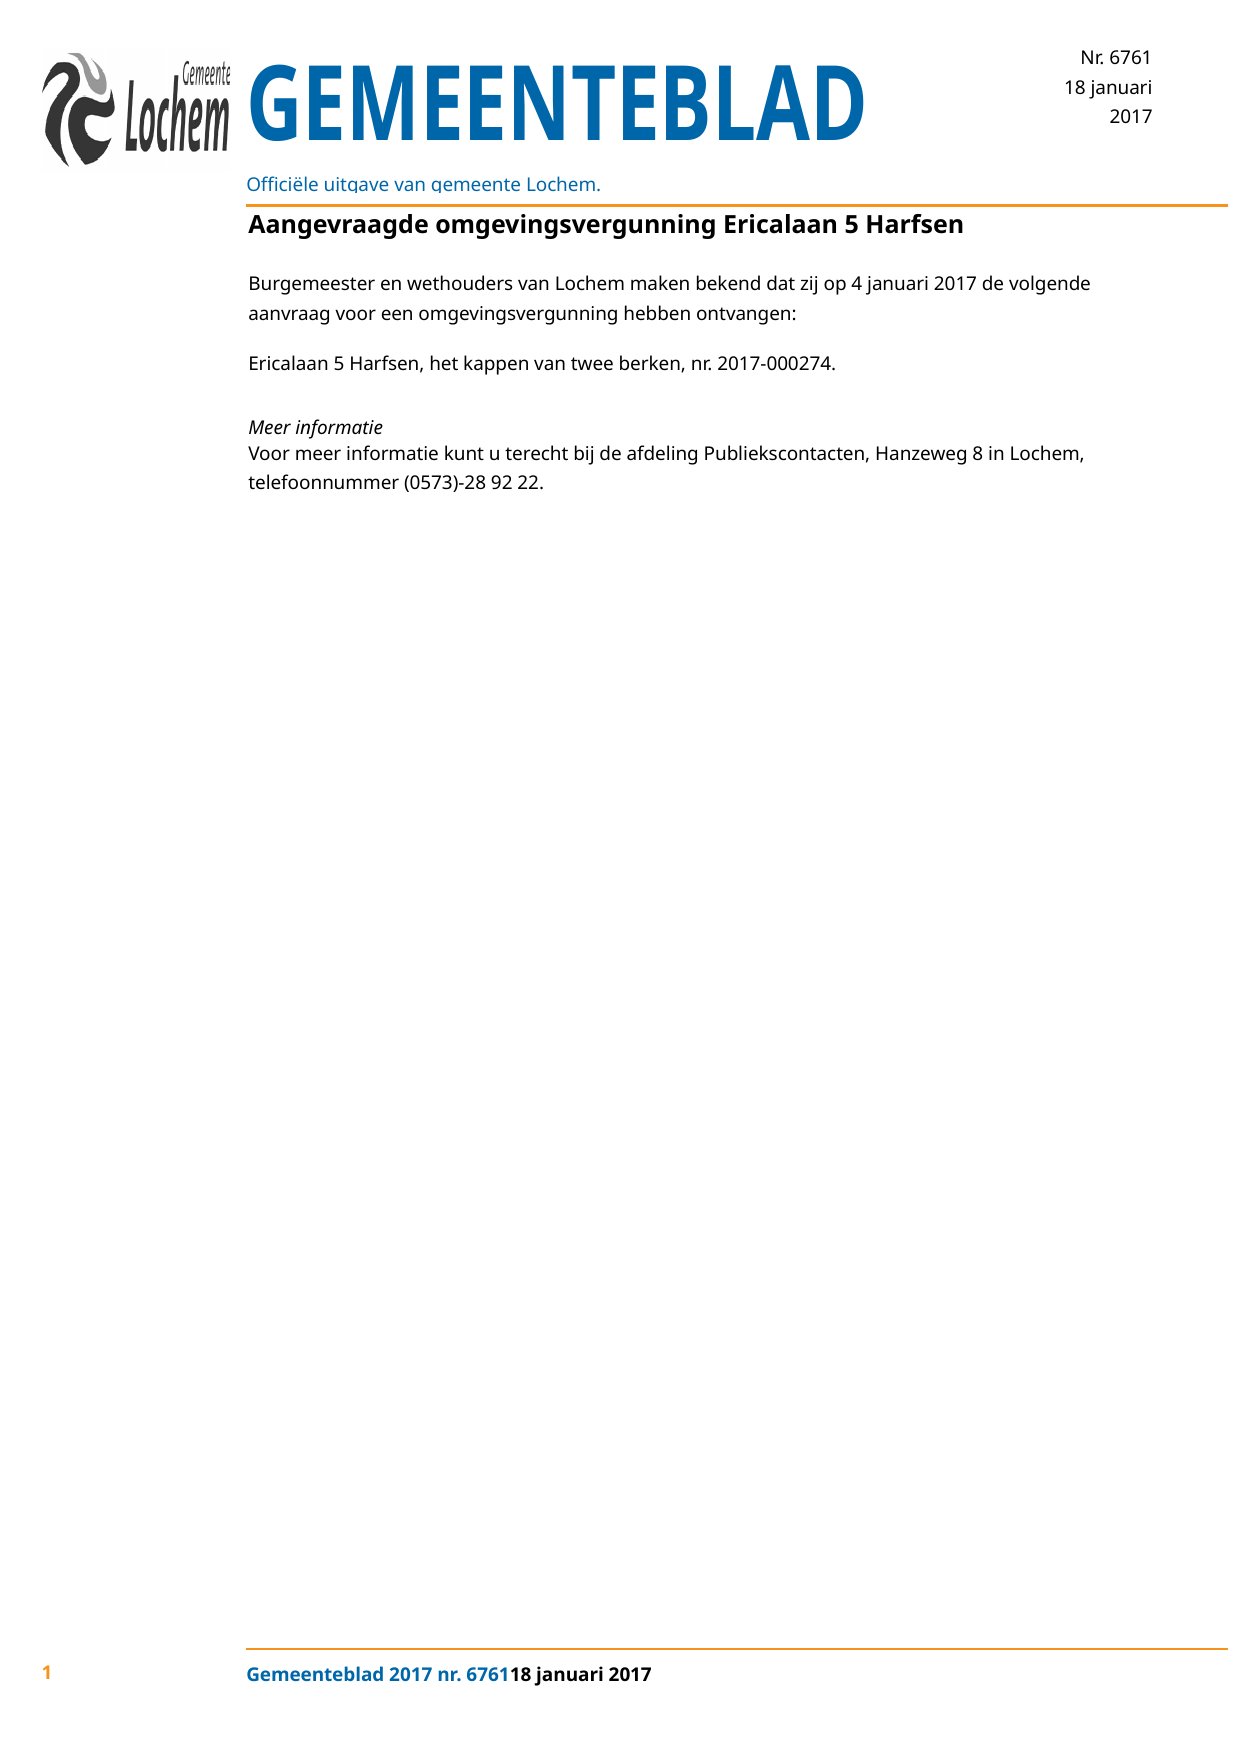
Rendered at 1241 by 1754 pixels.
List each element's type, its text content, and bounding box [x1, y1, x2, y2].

picture [41, 47, 231, 172]
text Meer informatie [248, 414, 1152, 440]
text Aangevraagde omgevingsvergunning Ericalaan 5 Harfsen [248, 207, 1152, 241]
text Burgemeester en wethouders van Lochem maken bekend dat zij op 4 januari 2017 de volgende aanvraag voor een omgevingsvergunning hebben ontvangen: [248, 270, 1152, 326]
text Ericalaan 5 Harfsen, het kappen van twee berken, nr. 2017-000274. [248, 350, 1152, 376]
text Voor meer informatie kunt u terecht bij de afdeling Publiekscontacten, Hanzeweg 8 in Lochem, telefoonnummer (0573)-28 92 22. [248, 440, 1152, 495]
